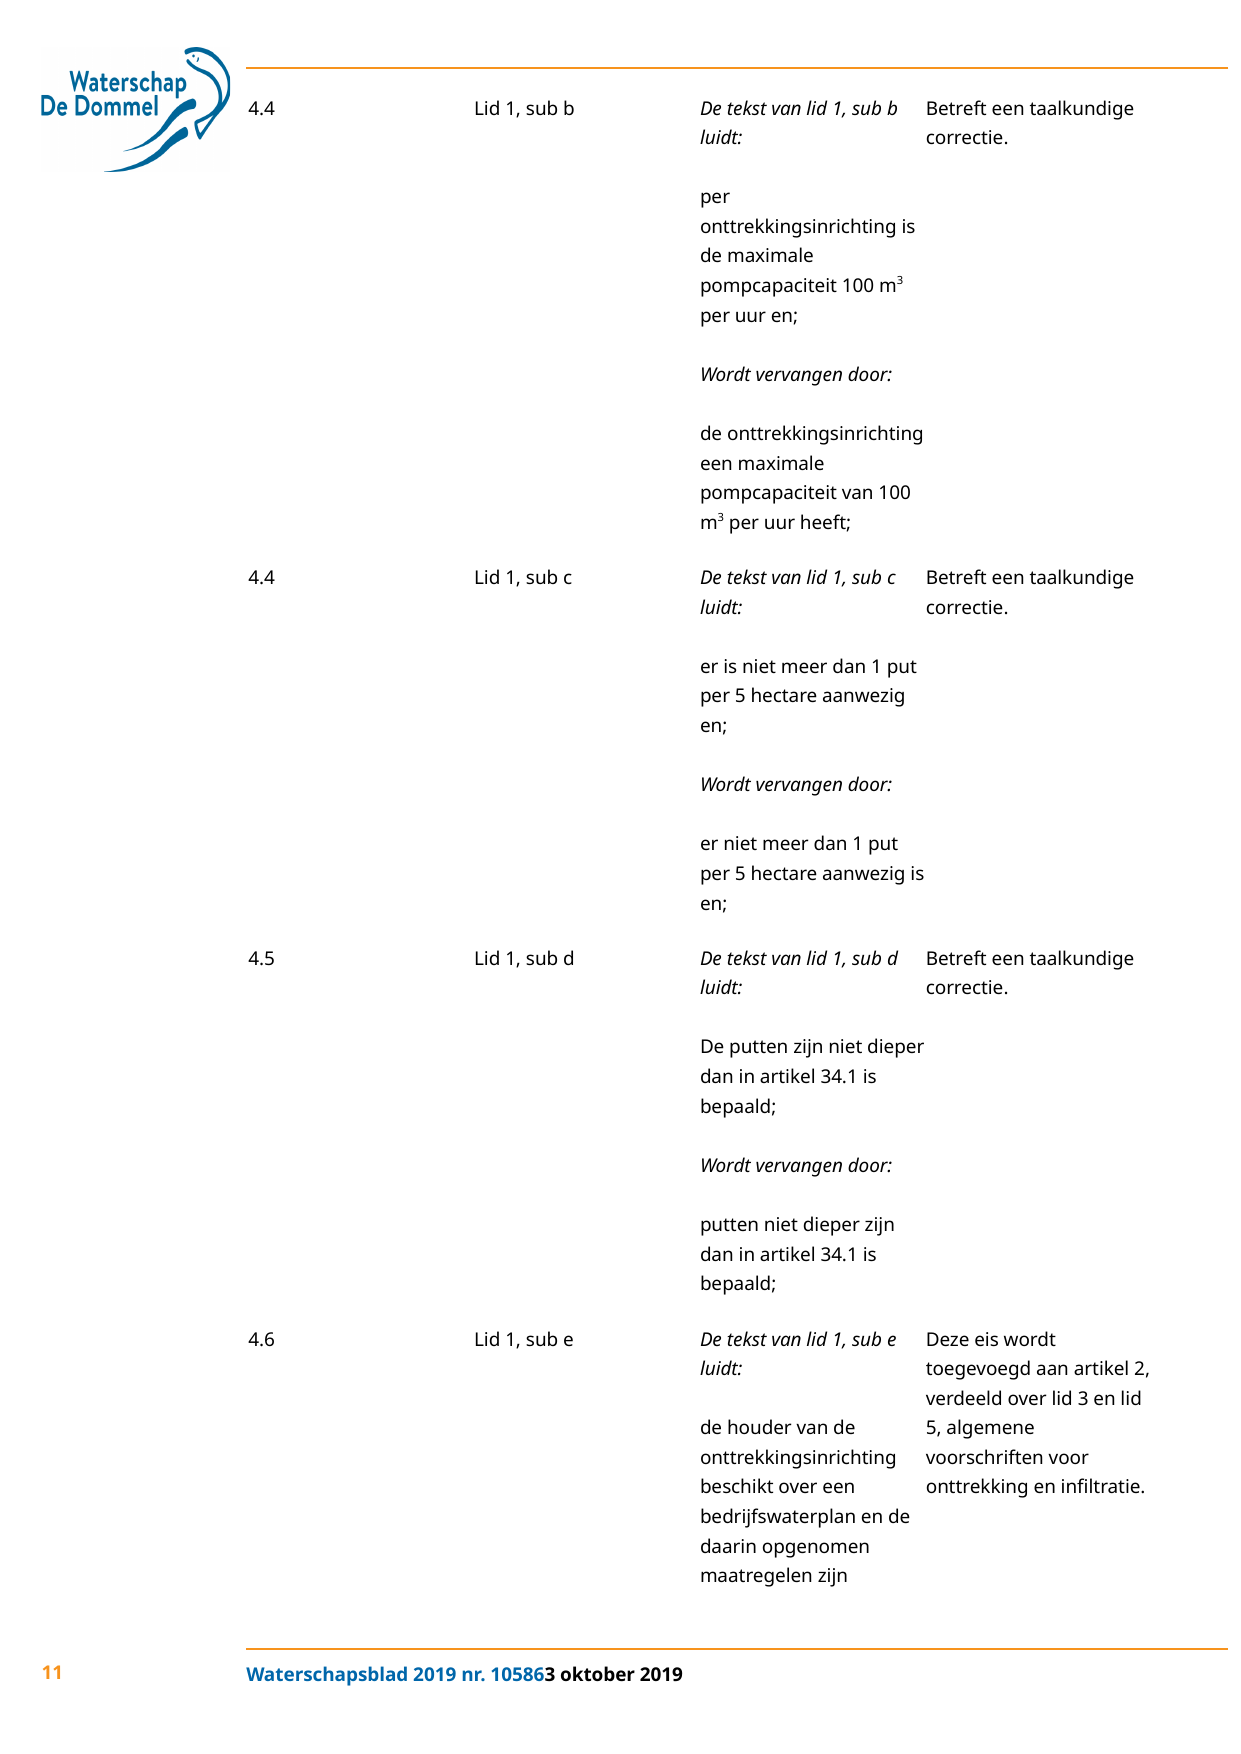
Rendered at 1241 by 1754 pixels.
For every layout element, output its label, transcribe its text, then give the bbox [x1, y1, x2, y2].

table_cell Lid 1, sub e [474, 1326, 700, 1588]
table_cell Lid 1, sub d [474, 945, 700, 1326]
picture [198, 118, 210, 131]
table_cell 4.4 [248, 95, 474, 564]
picture [204, 47, 231, 76]
table_cell De tekst van lid 1, sub e luidt: de houder van de onttrekkingsinrichting beschikt over een bedrijfswaterplan en de daarin opgenomen maatregelen zijn [700, 1326, 926, 1588]
table_cell 4.5 [248, 945, 474, 1326]
table_cell 4.4 [248, 564, 474, 945]
picture [45, 99, 51, 111]
table_cell De tekst van lid 1, sub b luidt: per onttrekkingsinrichting is de maximale pompcapaciteit 100 m3 per uur en; Wordt vervangen door: de onttrekkingsinrichting een maximale pompcapaciteit van 100 m3 per uur heeft; [700, 95, 926, 564]
table_cell Betreft een taalkundige correctie. [926, 95, 1152, 564]
table_cell De tekst van lid 1, sub d luidt: De putten zijn niet dieper dan in artikel 34.1 is bepaald; Wordt vervangen door: putten niet dieper zijn dan in artikel 34.1 is bepaald; [700, 945, 926, 1326]
table_cell De tekst van lid 1, sub c luidt: er is niet meer dan 1 put per 5 hectare aanwezig en; Wordt vervangen door: er niet meer dan 1 put per 5 hectare aanwezig is en; [700, 564, 926, 945]
table_cell Lid 1, sub b [474, 95, 700, 564]
table_cell 4.6 [248, 1326, 474, 1588]
table_cell Betreft een taalkundige correctie. [926, 564, 1152, 945]
picture [41, 47, 231, 172]
table_cell Deze eis wordt toegevoegd aan artikel 2, verdeeld over lid 3 en lid 5, algemene voorschriften voor onttrekking en infiltratie. [926, 1326, 1152, 1588]
table_cell Betreft een taalkundige correctie. [926, 945, 1152, 1326]
table_cell Lid 1, sub c [474, 564, 700, 945]
